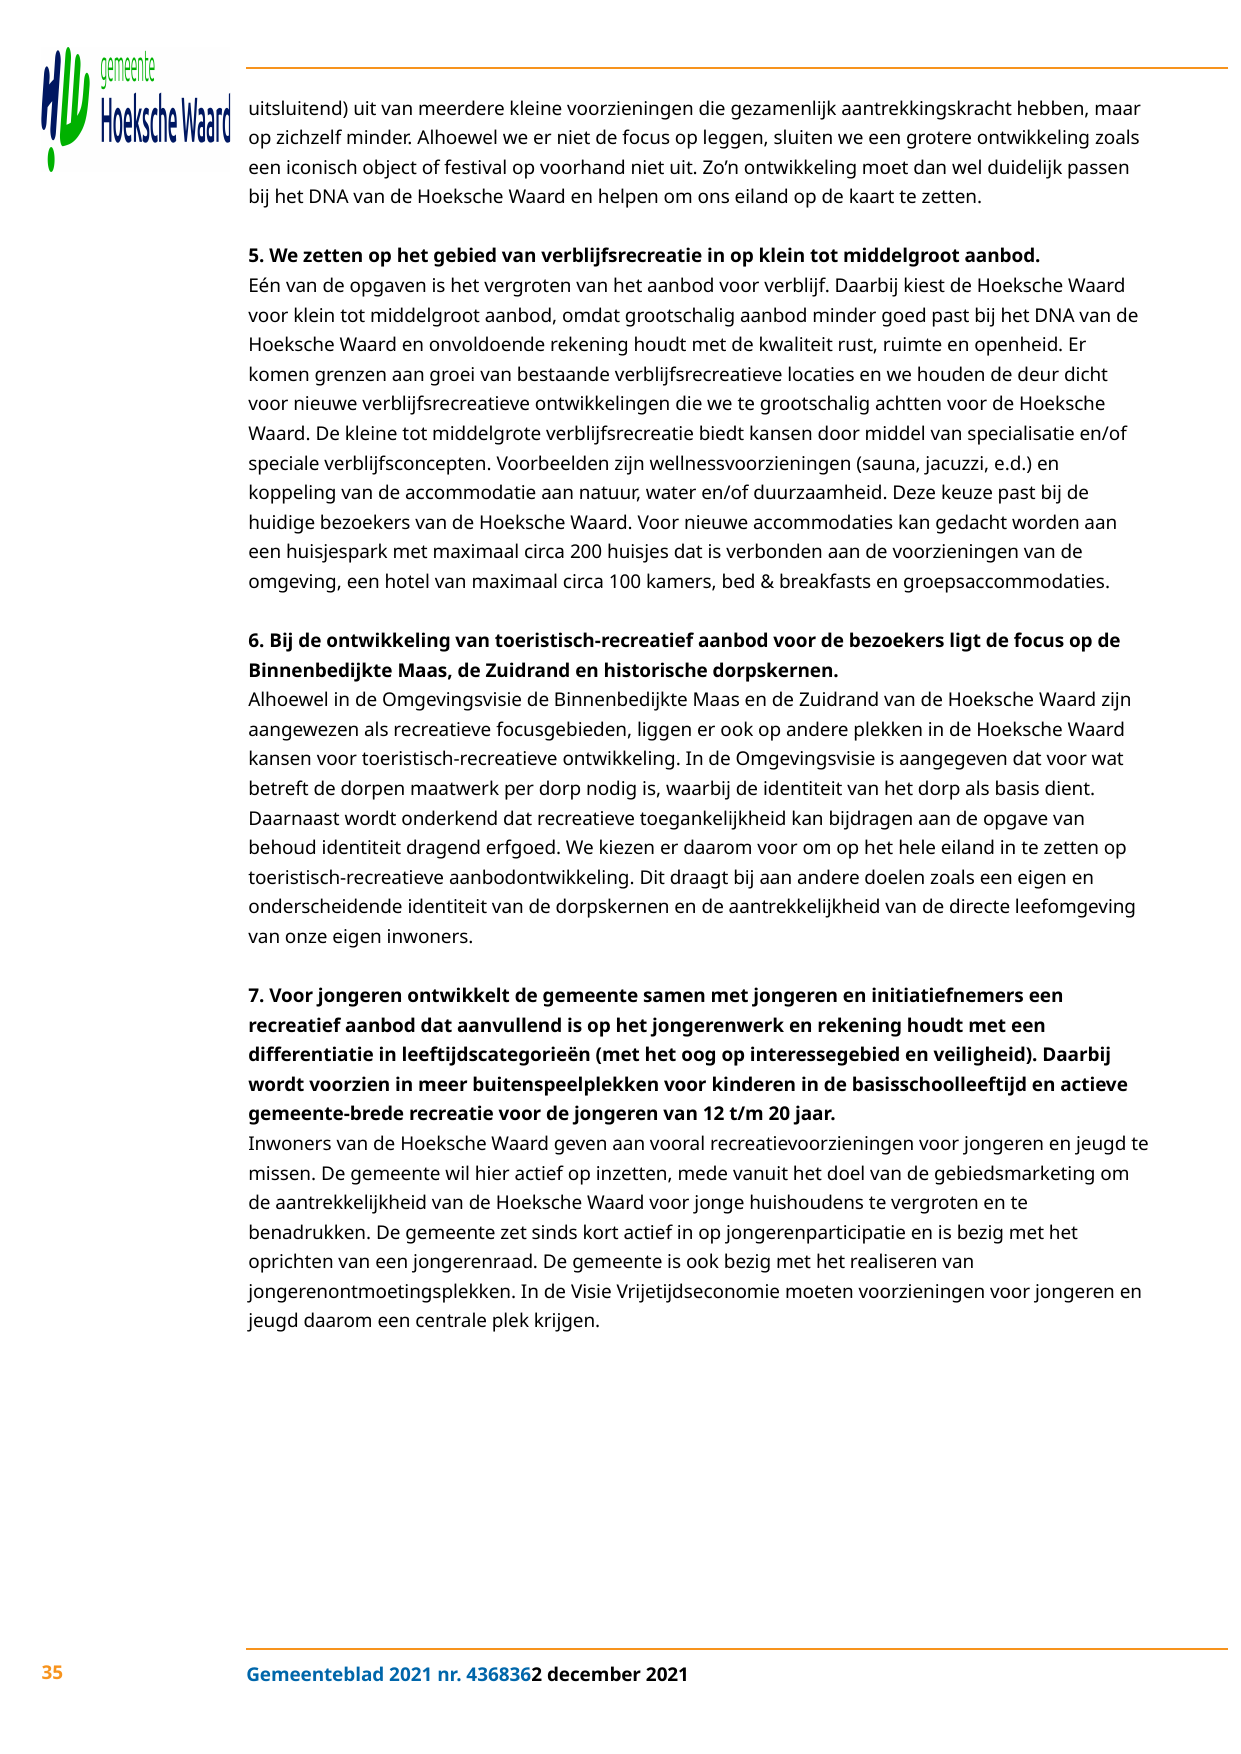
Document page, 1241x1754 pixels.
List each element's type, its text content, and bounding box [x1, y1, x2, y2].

picture [41, 47, 231, 172]
text Eén van de opgaven is het vergroten van het aanbod voor verblijf. Daarbij kiest de Hoeksche Waard voor klein tot middelgroot aanbod, omdat grootschalig aanbod minder goed past bij het DNA van de Hoeksche Waard en onvoldoende rekening houdt met de kwaliteit rust, ruimte en openheid. Er komen grenzen aan groei van bestaande verblijfsrecreatieve locaties en we houden de deur dicht voor nieuwe verblijfsrecreatieve ontwikkelingen die we te grootschalig achtten voor de Hoeksche Waard. De kleine tot middelgrote verblijfsrecreatie biedt kansen door middel van specialisatie en/of speciale verblijfsconcepten. Voorbeelden zijn wellnessvoorzieningen (sauna, jacuzzi, e.d.) en koppeling van de accommodatie aan natuur, water en/of duurzaamheid. Deze keuze past bij de huidige bezoekers van de Hoeksche Waard. Voor nieuwe accommodaties kan gedacht worden aan een huisjespark met maximaal circa 200 huisjes dat is verbonden aan de voorzieningen van de omgeving, een hotel van maximaal circa 100 kamers, bed & breakfasts en groepsaccommodaties. [248, 272, 1152, 594]
text Inwoners van de Hoeksche Waard geven aan vooral recreatievoorzieningen voor jongeren en jeugd te missen. De gemeente wil hier actief op inzetten, mede vanuit het doel van de gebiedsmarketing om de aantrekkelijkheid van de Hoeksche Waard voor jonge huishoudens te vergroten en te benadrukken. De gemeente zet sinds kort actief in op jongerenparticipatie en is bezig met het oprichten van een jongerenraad. De gemeente is ook bezig met het realiseren van jongerenontmoetingsplekken. In de Visie Vrijetijdseconomie moeten voorzieningen voor jongeren en jeugd daarom een centrale plek krijgen. [248, 1130, 1152, 1333]
text Alhoewel in de Omgevingsvisie de Binnenbedijkte Maas en de Zuidrand van de Hoeksche Waard zijn aangewezen als recreatieve focusgebieden, liggen er ook op andere plekken in de Hoeksche Waard kansen voor toeristisch-recreatieve ontwikkeling. In de Omgevingsvisie is aangegeven dat voor wat betreft de dorpen maatwerk per dorp nodig is, waarbij de identiteit van het dorp als basis dient. Daarnaast wordt onderkend dat recreatieve toegankelijkheid kan bijdragen aan de opgave van behoud identiteit dragend erfgoed. We kiezen er daarom voor om op het hele eiland in te zetten op toeristisch-recreatieve aanbodontwikkeling. Dit draagt bij aan andere doelen zoals een eigen en onderscheidende identiteit van de dorpskernen en de aantrekkelijkheid van de directe leefomgeving van onze eigen inwoners. [248, 686, 1152, 949]
text uitsluitend) uit van meerdere kleine voorzieningen die gezamenlijk aantrekkingskracht hebben, maar op zichzelf minder. Alhoewel we er niet de focus op leggen, sluiten we een grotere ontwikkeling zoals een iconisch object of festival op voorhand niet uit. Zo’n ontwikkeling moet dan wel duidelijk passen bij het DNA van de Hoeksche Waard en helpen om ons eiland op de kaart te zetten. [248, 95, 1152, 209]
text 5. We zetten op het gebied van verblijfsrecreatie in op klein tot middelgroot aanbod. [248, 243, 1152, 268]
text 6. Bij de ontwikkeling van toeristisch-recreatief aanbod voor de bezoekers ligt de focus op de Binnenbedijkte Maas, de Zuidrand en historische dorpskernen. [248, 627, 1152, 683]
text 7. Voor jongeren ontwikkelt de gemeente samen met jongeren en initiatiefnemers een recreatief aanbod dat aanvullend is op het jongerenwerk en rekening houdt met een differentiatie in leeftijdscategorieën (met het oog op interessegebied en veiligheid). Daarbij wordt voorzien in meer buitenspeelplekken voor kinderen in de basisschoolleeftijd en actieve gemeente-brede recreatie voor de jongeren van 12 t/m 20 jaar. [248, 982, 1152, 1126]
